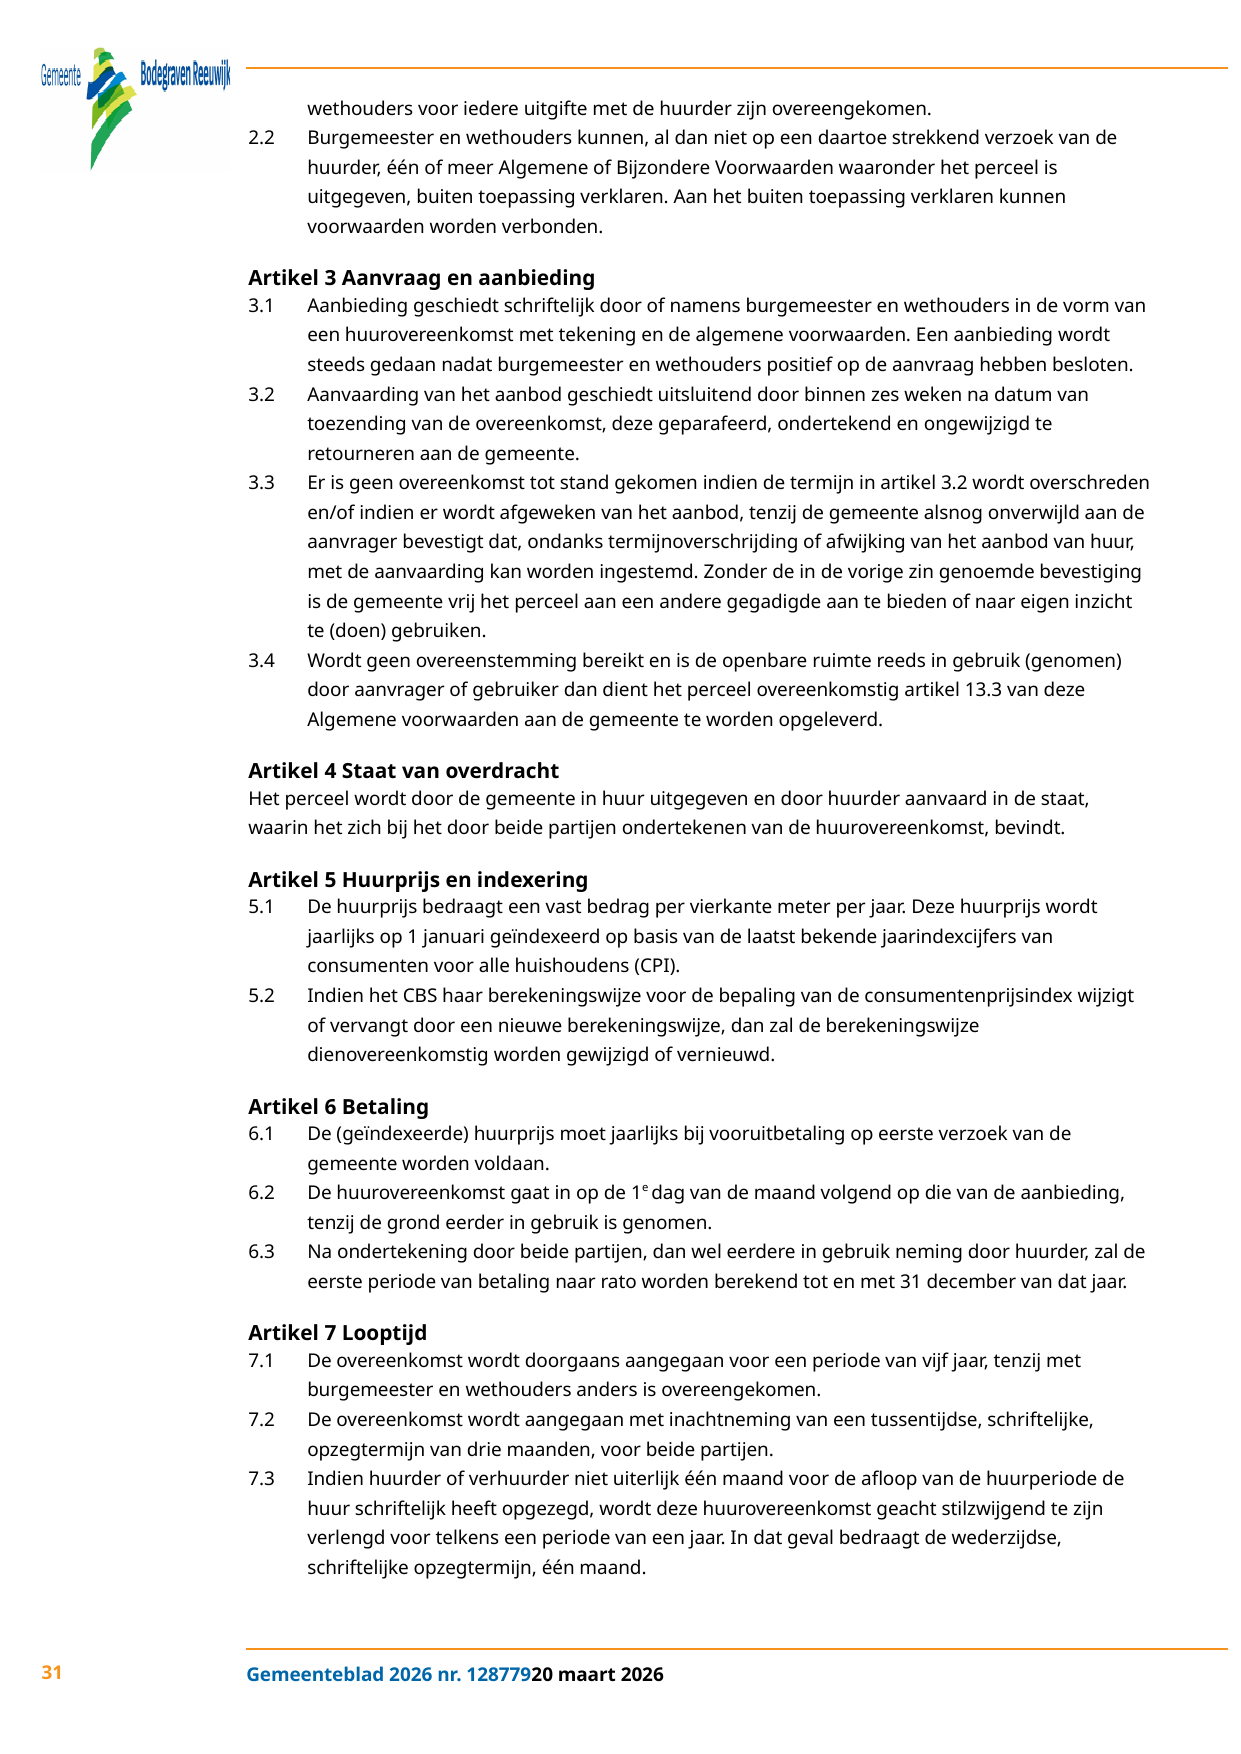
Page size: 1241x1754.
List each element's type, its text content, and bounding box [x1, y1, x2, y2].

list Indien huurder of verhuurder niet uiterlijk één maand voor de afloop van de huurperiode de huur schriftelijk heeft opgezegd, wordt deze huurovereenkomst geacht stilzwijgend te zijn verlengd voor telkens een periode van een jaar. In dat geval bedraagt de wederzijdse, schriftelijke opzegtermijn, één maand. [248, 1465, 1152, 1580]
list Indien het CBS haar berekeningswijze voor de bepaling van de consumentenprijsindex wijzigt of vervangt door een nieuwe berekeningswijze, dan zal de berekeningswijze dienovereenkomstig worden gewijzigd of vernieuwd. [248, 982, 1152, 1067]
list wethouders voor iedere uitgifte met de huurder zijn overeengekomen. [248, 95, 1152, 121]
list Er is geen overeenkomst tot stand gekomen indien de termijn in artikel 3.2 wordt overschreden en/of indien er wordt afgeweken van het aanbod, tenzij de gemeente alsnog onverwijld aan de aanvrager bevestigt dat, ondanks termijnoverschrijding of afwijking van het aanbod van huur, met de aanvaarding kan worden ingestemd. Zonder de in de vorige zin genoemde bevestiging is de gemeente vrij het perceel aan een andere gegadigde aan te bieden of naar eigen inzicht te (doen) gebruiken. [248, 469, 1152, 643]
list Na ondertekening door beide partijen, dan wel eerdere in gebruik neming door huurder, zal de eerste periode van betaling naar rato worden berekend tot en met 31 december van dat jaar. [248, 1238, 1152, 1294]
text Artikel 5 Huurprijs en indexering [248, 865, 1152, 893]
list De overeenkomst wordt aangegaan met inachtneming van een tussentijdse, schriftelijke, opzegtermijn van drie maanden, voor beide partijen. [248, 1406, 1152, 1461]
text Artikel 4 Staat van overdracht [248, 757, 1152, 785]
list De (geïndexeerde) huurprijs moet jaarlijks bij vooruitbetaling op eerste verzoek van de gemeente worden voldaan. [248, 1120, 1152, 1176]
picture [41, 47, 231, 172]
list De huurovereenkomst gaat in op de 1e dag van de maand volgend op die van de aanbieding, tenzij de grond eerder in gebruik is genomen. [248, 1179, 1152, 1235]
text Artikel 6 Betaling [248, 1092, 1152, 1120]
list Burgemeester en wethouders kunnen, al dan niet op een daartoe strekkend verzoek van de huurder, één of meer Algemene of Bijzondere Voorwaarden waaronder het perceel is uitgegeven, buiten toepassing verklaren. Aan het buiten toepassing verklaren kunnen voorwaarden worden verbonden. [248, 124, 1152, 239]
list Aanbieding geschiedt schriftelijk door of namens burgemeester en wethouders in de vorm van een huurovereenkomst met tekening en de algemene voorwaarden. Een aanbieding wordt steeds gedaan nadat burgemeester en wethouders positief op de aanvraag hebben besloten. [248, 292, 1152, 377]
list Aanvaarding van het aanbod geschiedt uitsluitend door binnen zes weken na datum van toezending van de overeenkomst, deze geparafeerd, ondertekend en ongewijzigd te retourneren aan de gemeente. [248, 381, 1152, 466]
list Wordt geen overeenstemming bereikt en is de openbare ruimte reeds in gebruik (genomen) door aanvrager of gebruiker dan dient het perceel overeenkomstig artikel 13.3 van deze Algemene voorwaarden aan de gemeente te worden opgeleverd. [248, 647, 1152, 732]
text Het perceel wordt door de gemeente in huur uitgegeven en door huurder aanvaard in de staat, waarin het zich bij het door beide partijen ondertekenen van de huurovereenkomst, bevindt. [248, 785, 1152, 840]
list De overeenkomst wordt doorgaans aangegaan voor een periode van vijf jaar, tenzij met burgemeester en wethouders anders is overeengekomen. [248, 1347, 1152, 1402]
text Artikel 7 Looptijd [248, 1318, 1152, 1347]
list De huurprijs bedraagt een vast bedrag per vierkante meter per jaar. Deze huurprijs wordt jaarlijks op 1 januari geïndexeerd op basis van de laatst bekende jaarindexcijfers van consumenten voor alle huishoudens (CPI). [248, 893, 1152, 978]
text Artikel 3 Aanvraag en aanbieding [248, 263, 1152, 292]
